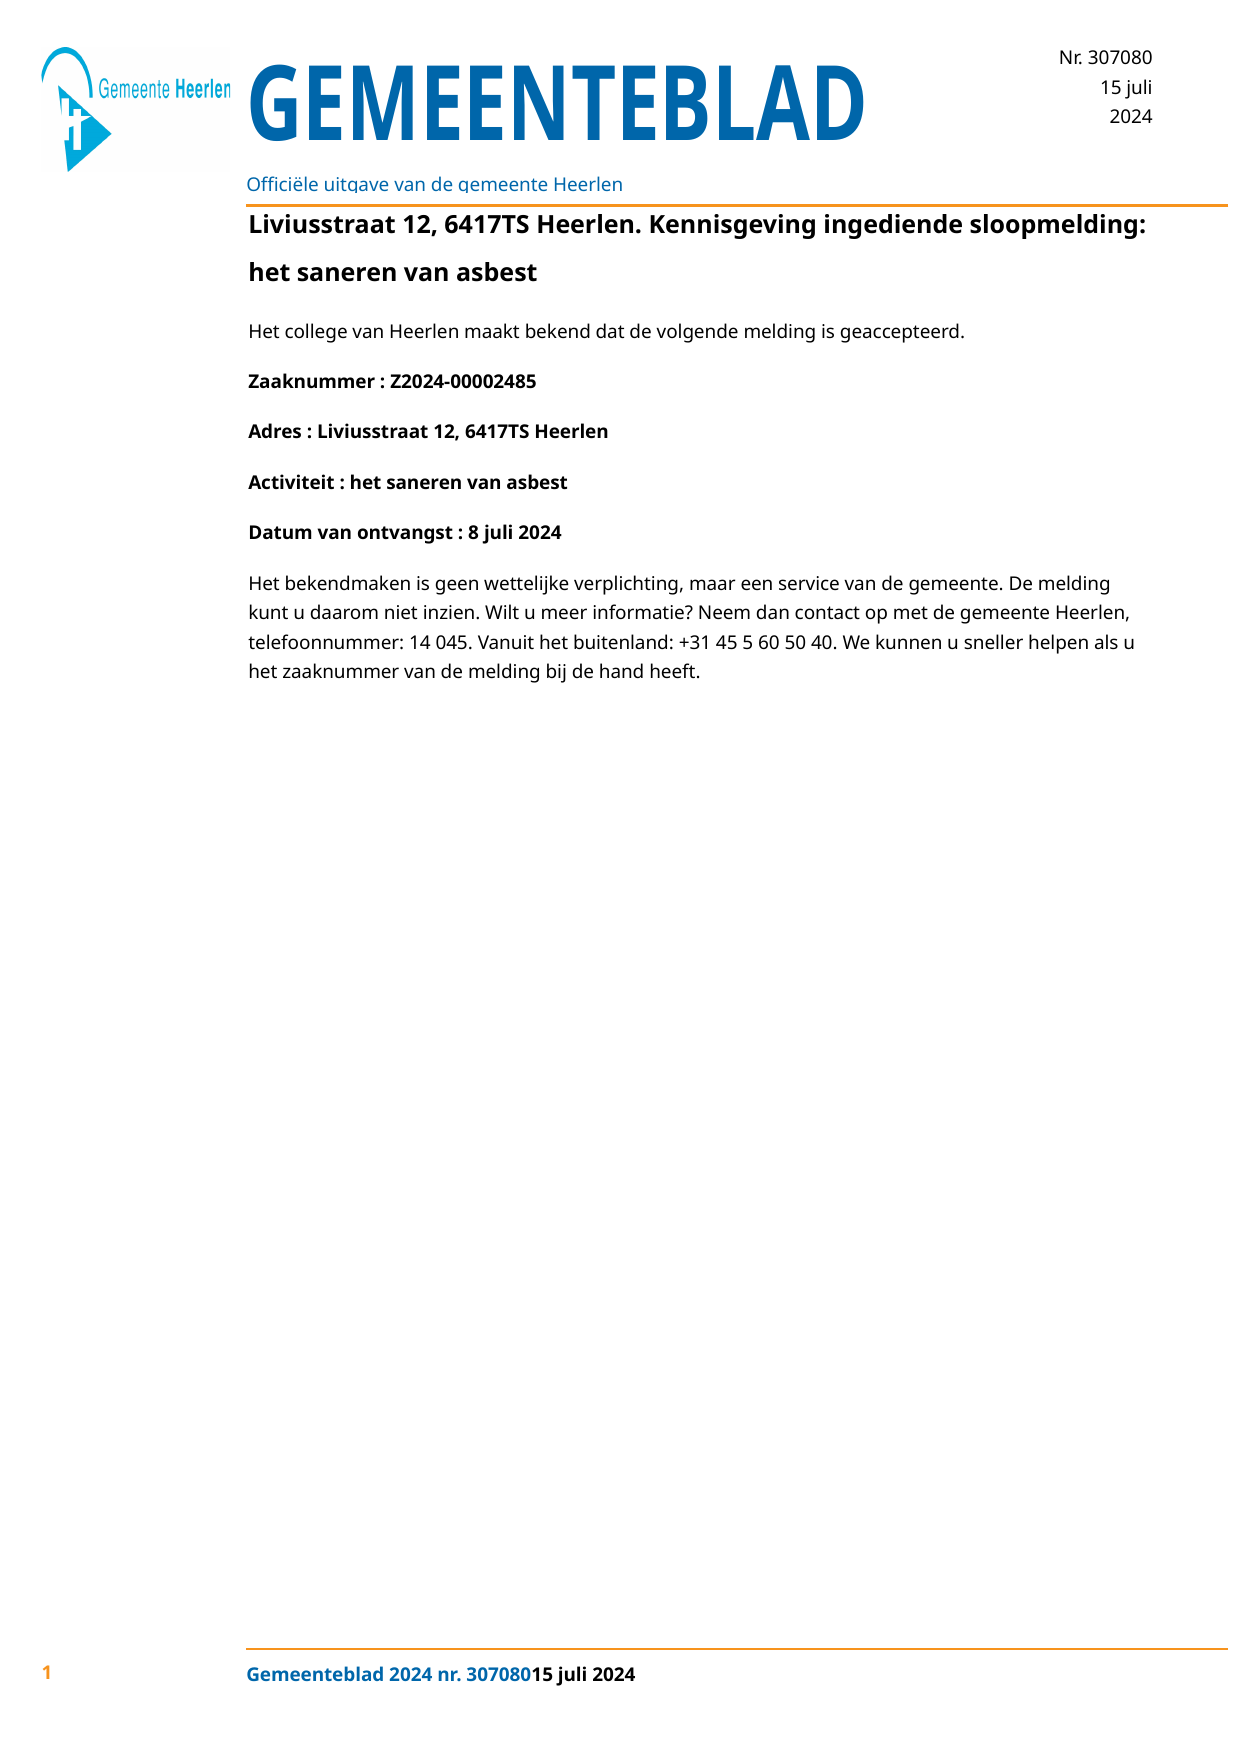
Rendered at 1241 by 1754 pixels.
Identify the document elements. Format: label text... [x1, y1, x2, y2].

text Activiteit : het saneren van asbest [248, 469, 1152, 495]
text Het bekendmaken is geen wettelijke verplichting, maar een service van de gemeente. De melding kunt u daarom niet inzien. Wilt u meer informatie? Neem dan contact op met de gemeente Heerlen, telefoonnummer: 14 045. Vanuit het buitenland: +31 45 5 60 50 40. We kunnen u sneller helpen als u het zaaknummer van de melding bij de hand heeft. [248, 570, 1152, 684]
text Zaaknummer : Z2024-00002485 [248, 368, 1152, 394]
picture [41, 47, 59, 70]
picture [41, 47, 231, 172]
text Het college van Heerlen maakt bekend dat de volgende melding is geaccepteerd. [248, 318, 1152, 344]
text Liviusstraat 12, 6417TS Heerlen. Kennisgeving ingediende sloopmelding: het saneren van asbest [248, 207, 1152, 288]
text Datum van ontvangst : 8 juli 2024 [248, 519, 1152, 545]
text Adres : Liviusstraat 12, 6417TS Heerlen [248, 419, 1152, 444]
